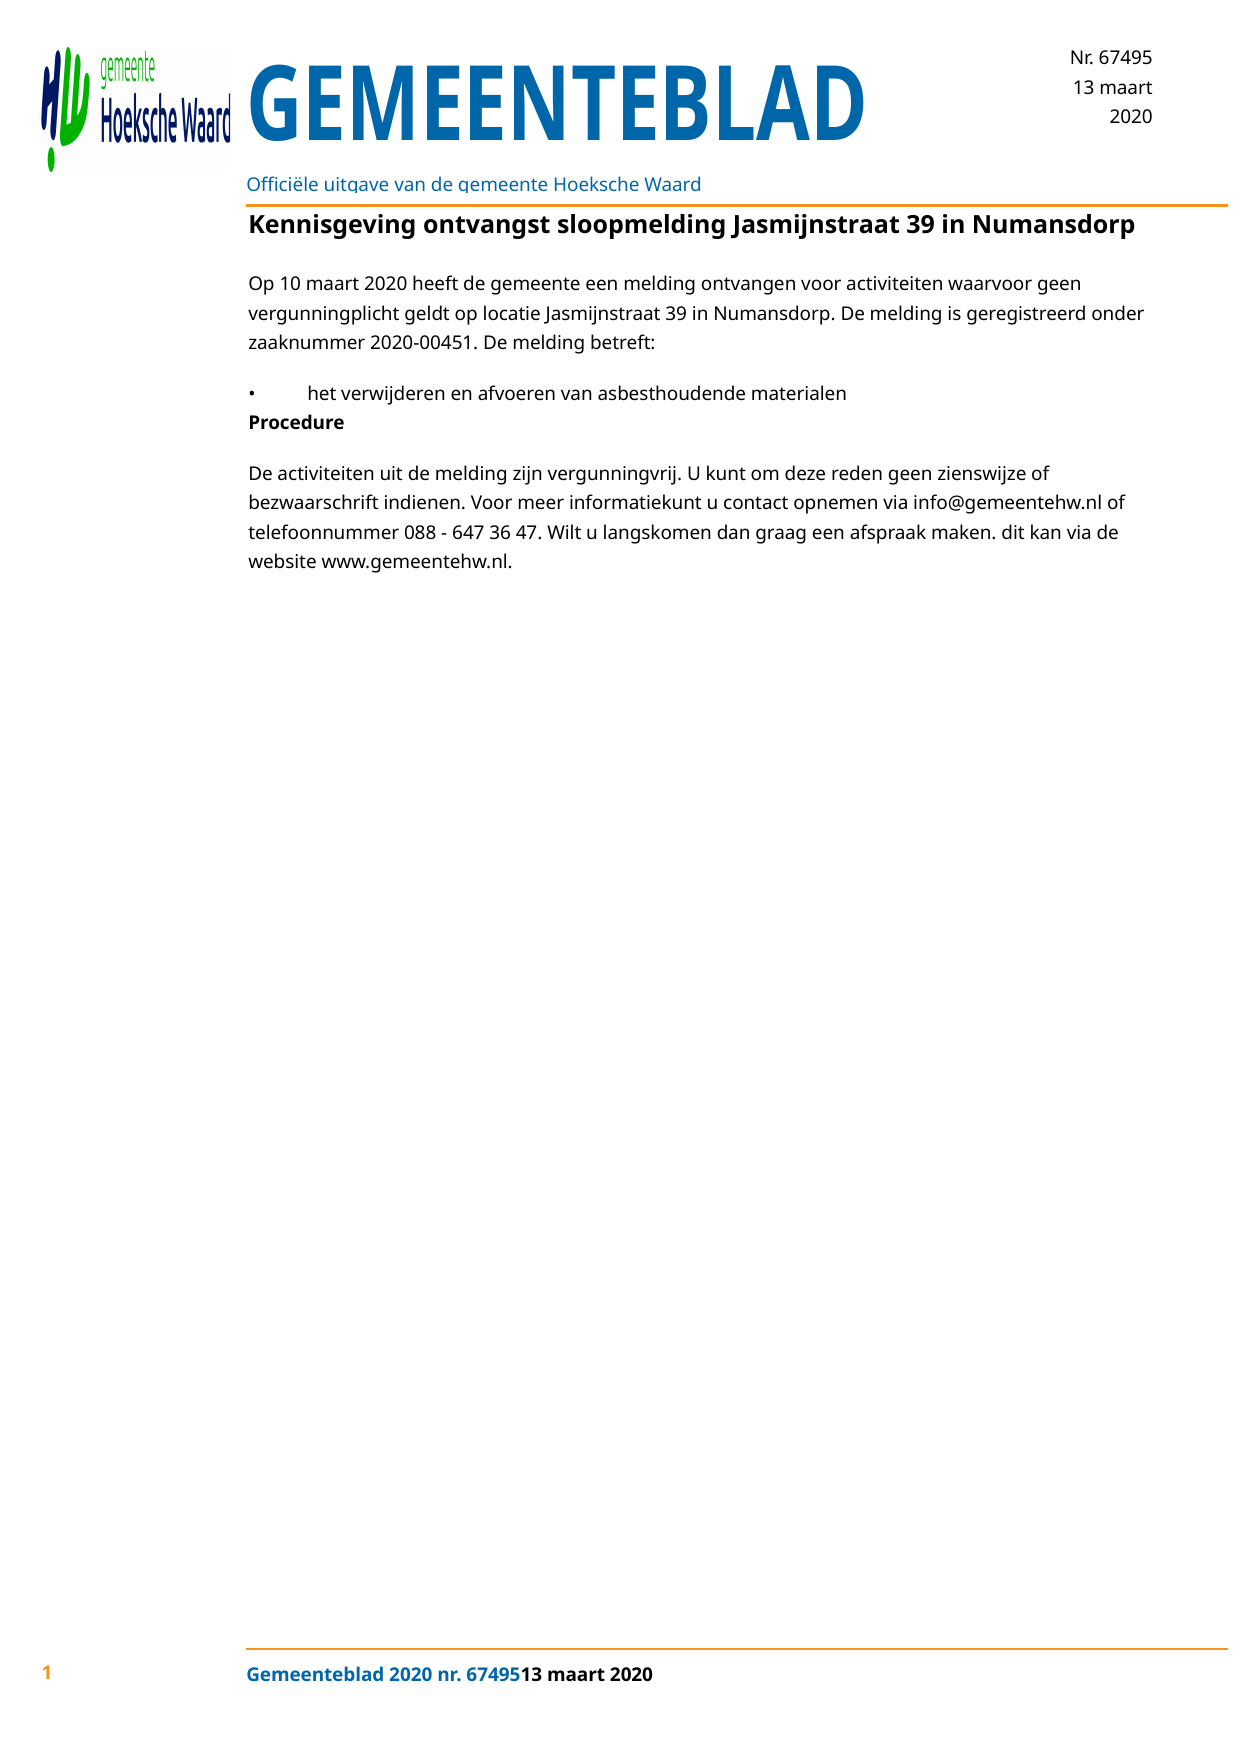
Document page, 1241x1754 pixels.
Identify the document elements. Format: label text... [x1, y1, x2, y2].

picture [41, 47, 231, 172]
list het verwijderen en afvoeren van asbesthoudende materialen [248, 380, 1152, 406]
text Op 10 maart 2020 heeft de gemeente een melding ontvangen voor activiteiten waarvoor geen vergunningplicht geldt op locatie Jasmijnstraat 39 in Numansdorp. De melding is geregistreerd onder zaaknummer 2020-00451. De melding betreft: [248, 270, 1152, 355]
text Procedure [248, 409, 1152, 435]
text De activiteiten uit de melding zijn vergunningvrij. U kunt om deze reden geen zienswijze of bezwaarschrift indienen. Voor meer informatiekunt u contact opnemen via info@gemeentehw.nl of telefoonnummer 088 - 647 36 47. Wilt u langskomen dan graag een afspraak maken. dit kan via de website www.gemeentehw.nl. [248, 460, 1152, 574]
text Kennisgeving ontvangst sloopmelding Jasmijnstraat 39 in Numansdorp [248, 207, 1152, 241]
